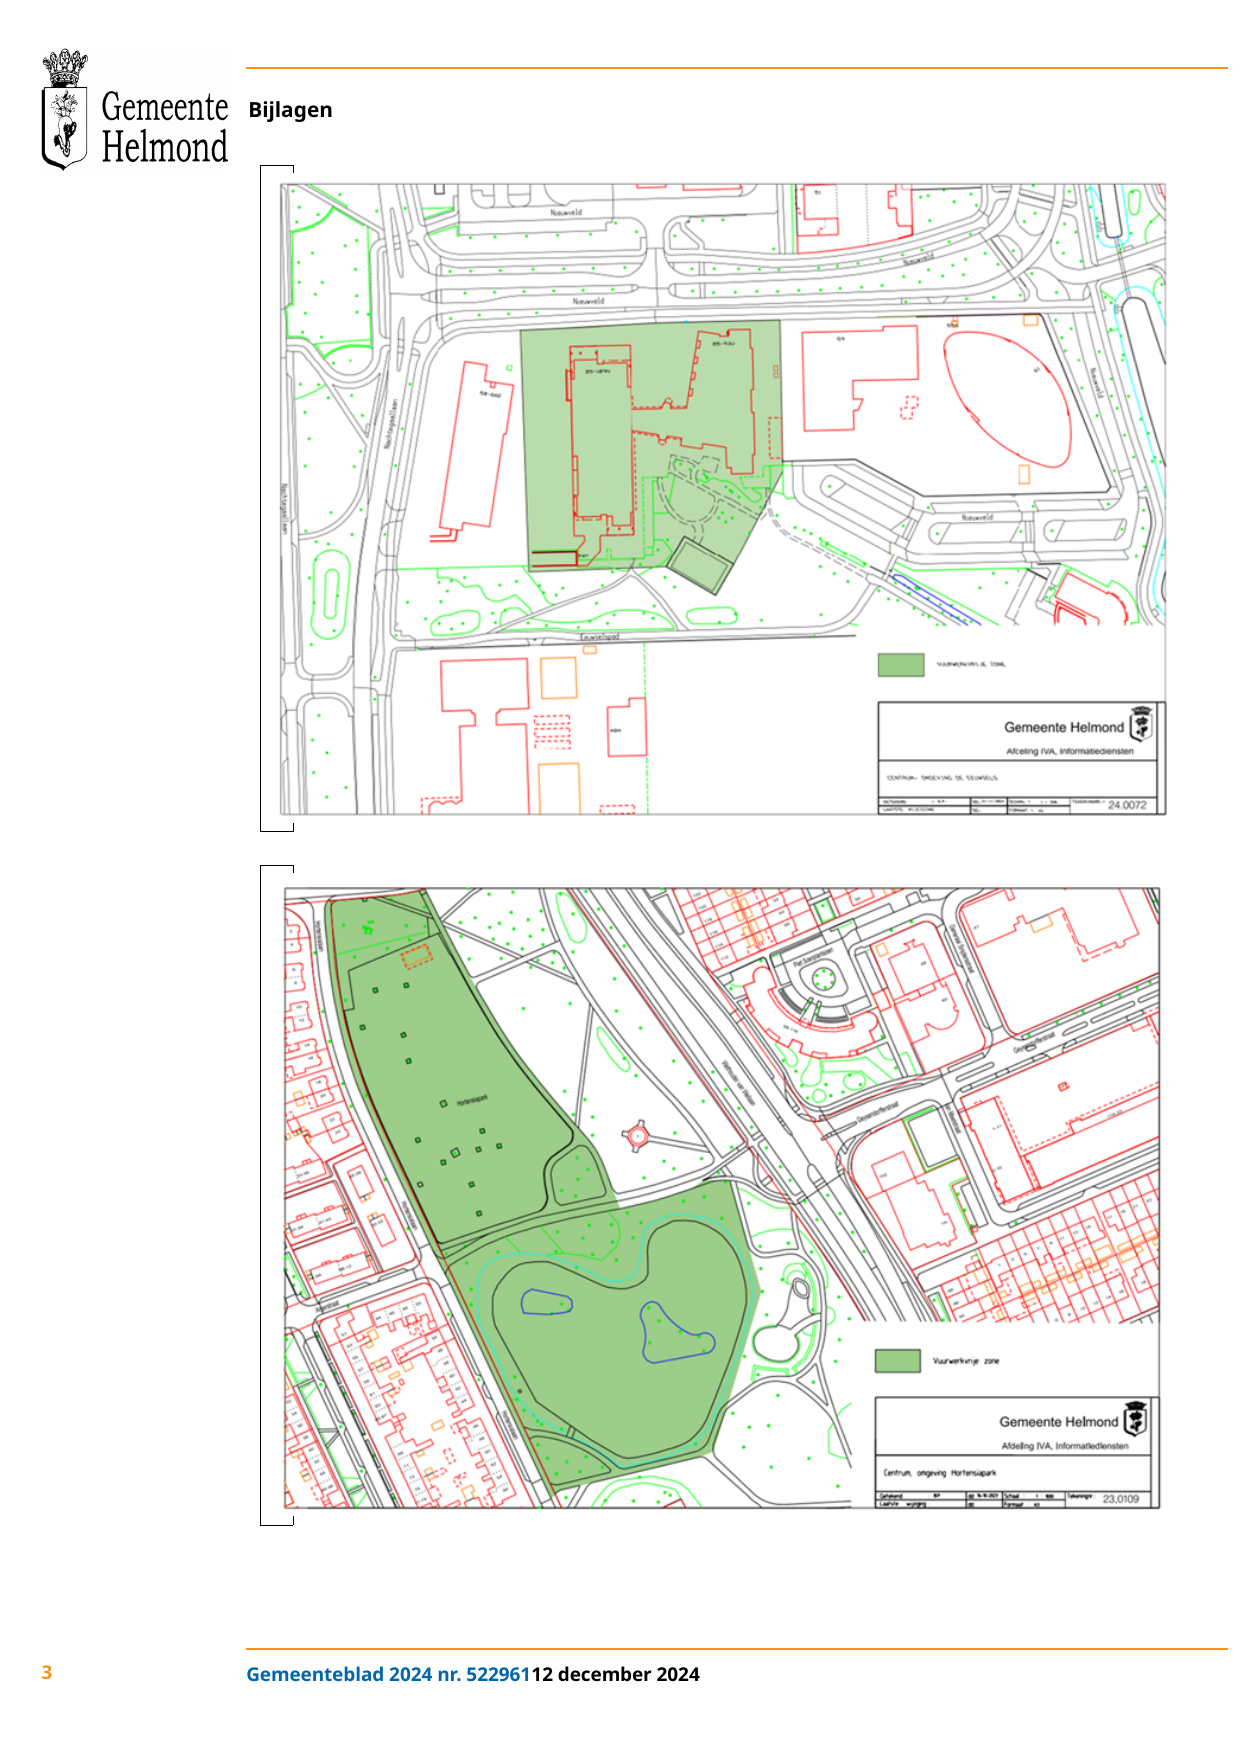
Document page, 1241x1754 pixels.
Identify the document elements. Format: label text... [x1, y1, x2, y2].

picture [41, 47, 231, 172]
picture [268, 173, 1173, 823]
picture [268, 873, 1173, 1516]
text Bijlagen [248, 95, 1152, 123]
